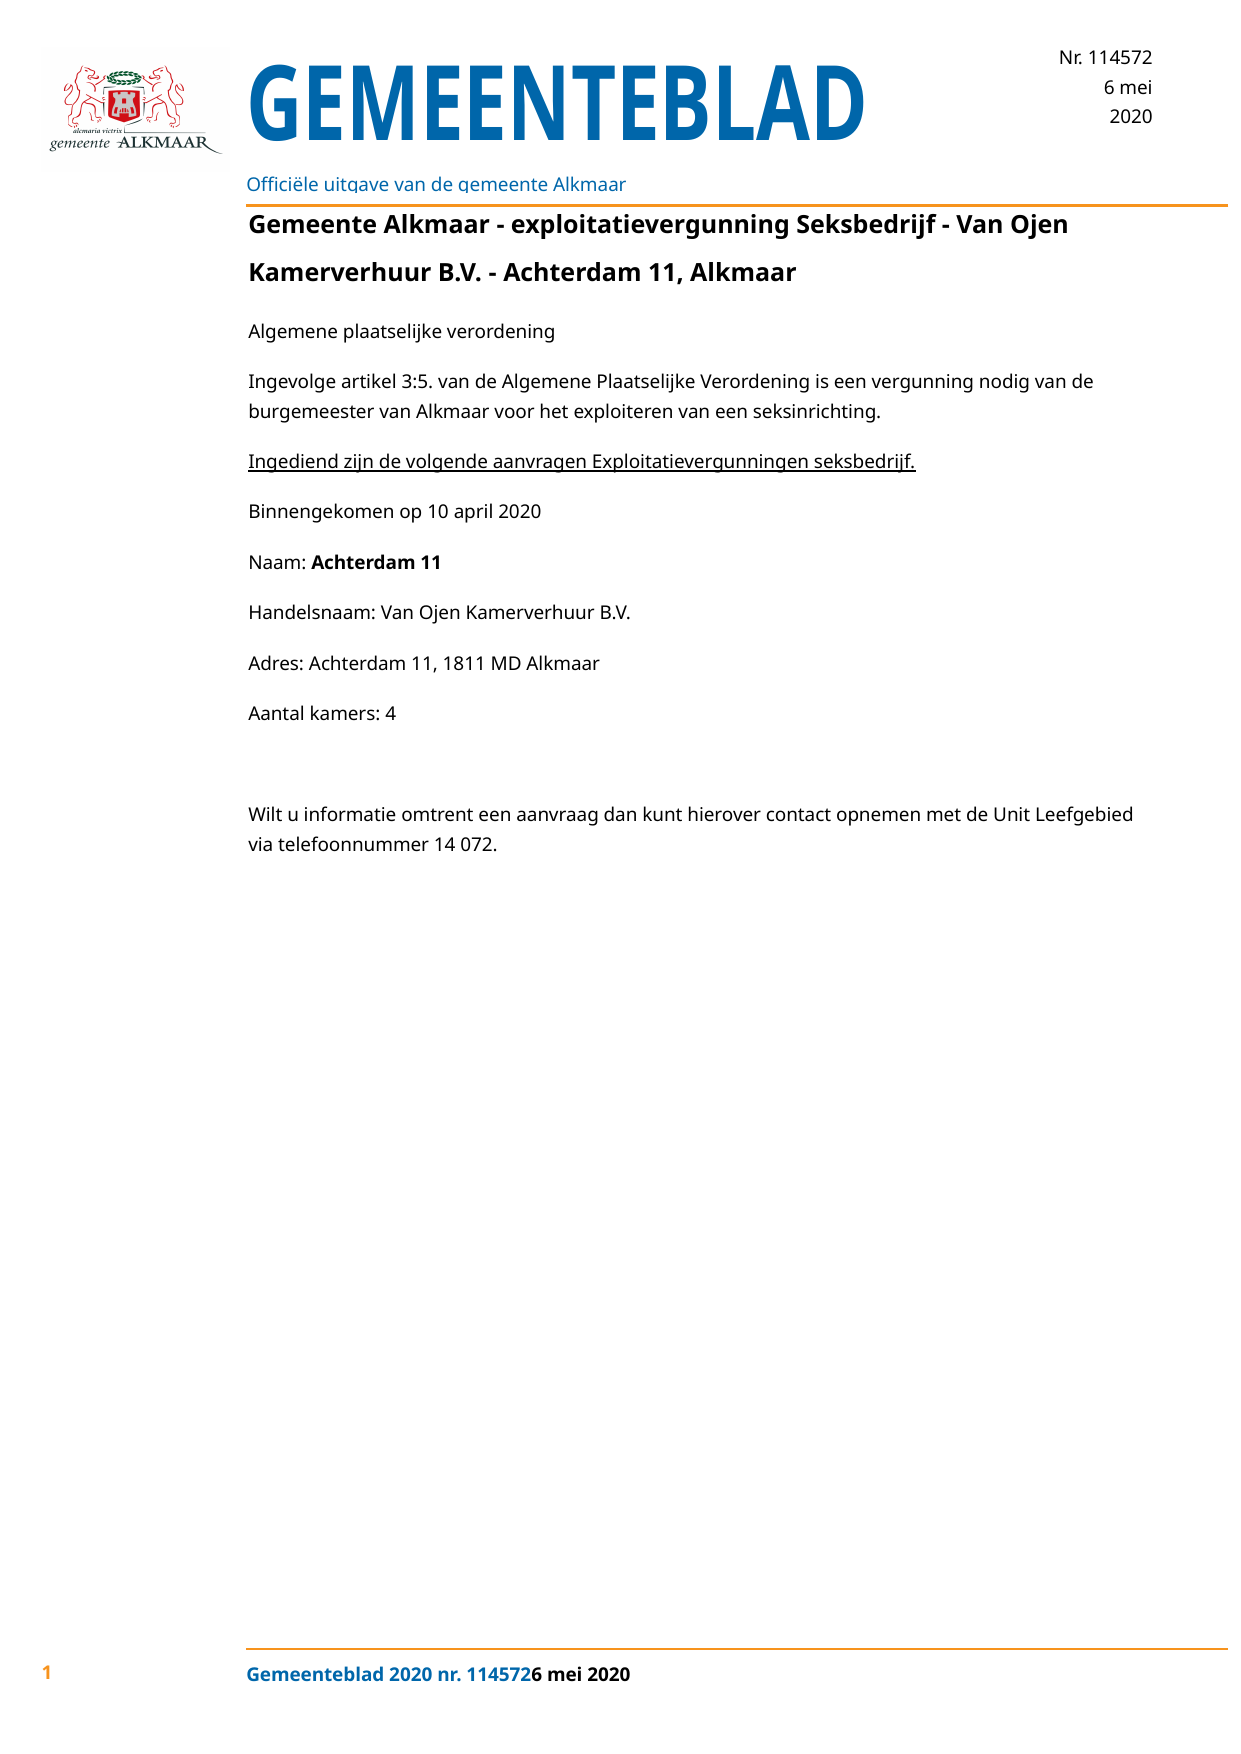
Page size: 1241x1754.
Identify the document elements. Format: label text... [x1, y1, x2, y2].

text Wilt u informatie omtrent een aanvraag dan kunt hierover contact opnemen met de Unit Leefgebied via telefoonnummer 14 072. [248, 801, 1152, 857]
picture [41, 47, 231, 172]
text Gemeente Alkmaar - exploitatievergunning Seksbedrijf - Van Ojen Kamerverhuur B.V. - Achterdam 11, Alkmaar [248, 207, 1152, 288]
text Aantal kamers: 4 [248, 700, 1152, 726]
text Ingediend zijn de volgende aanvragen Exploitatievergunningen seksbedrijf. [248, 448, 1152, 474]
text Ingevolge artikel 3:5. van de Algemene Plaatselijke Verordening is een vergunning nodig van de burgemeester van Alkmaar voor het exploiteren van een seksinrichting. [248, 368, 1152, 424]
text Handelsnaam: Van Ojen Kamerverhuur B.V. [248, 599, 1152, 625]
text Naam: Achterdam 11 [248, 549, 1152, 575]
text Adres: Achterdam 11, 1811 MD Alkmaar [248, 650, 1152, 676]
text Binnengekomen op 10 april 2020 [248, 499, 1152, 524]
text Algemene plaatselijke verordening [248, 318, 1152, 344]
